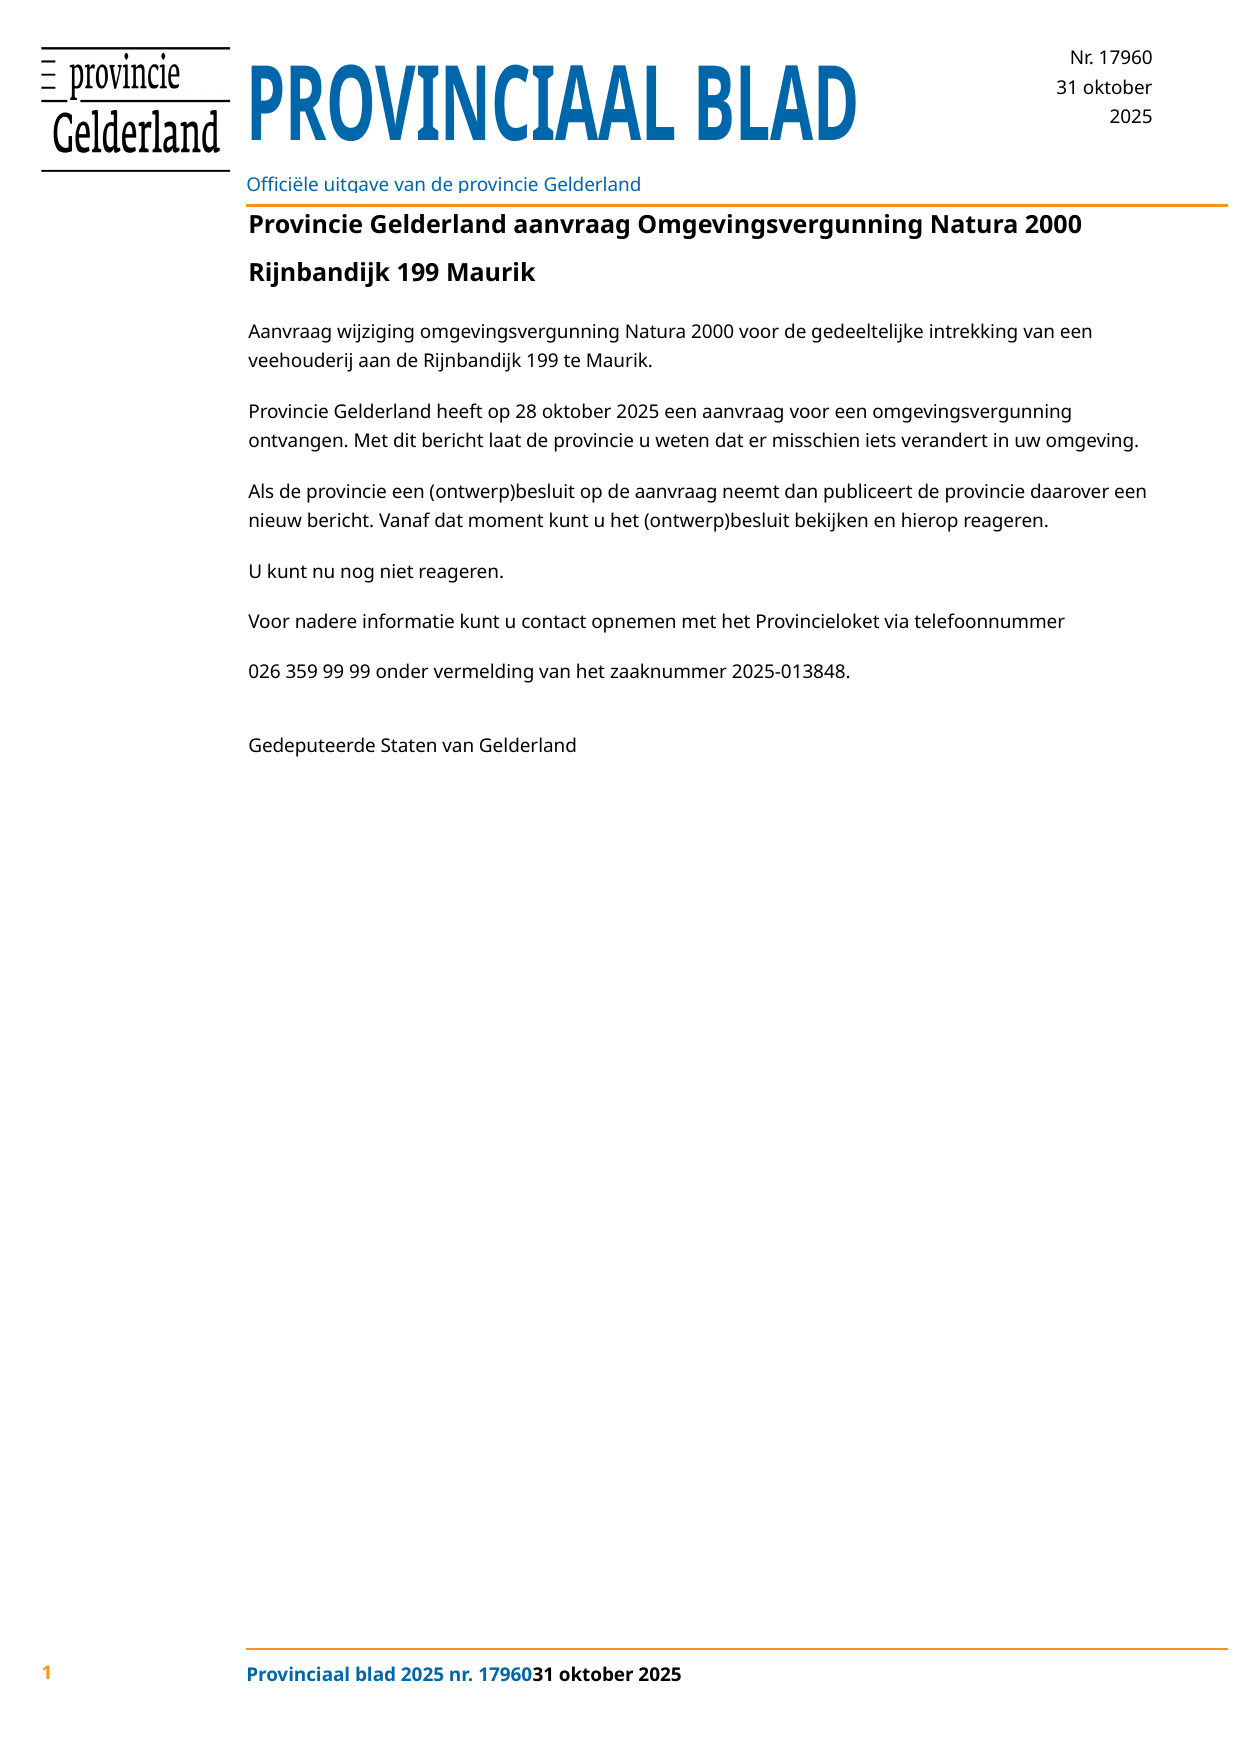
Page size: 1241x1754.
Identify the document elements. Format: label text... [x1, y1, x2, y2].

text Provincie Gelderland aanvraag Omgevingsvergunning Natura 2000 Rijnbandijk 199 Maurik [248, 207, 1152, 288]
text Provincie Gelderland heeft op 28 oktober 2025 een aanvraag voor een omgevingsvergunning ontvangen. Met dit bericht laat de provincie u weten dat er misschien iets verandert in uw omgeving. [248, 398, 1152, 453]
text Aanvraag wijziging omgevingsvergunning Natura 2000 voor de gedeeltelijke intrekking van een veehouderij aan de Rijnbandijk 199 te Maurik. [248, 318, 1152, 373]
text Voor nadere informatie kunt u contact opnemen met het Provincieloket via telefoonnummer [248, 608, 1152, 634]
picture [41, 47, 231, 172]
text 026 359 99 99 onder vermelding van het zaaknummer 2025-013848. [248, 659, 1152, 684]
text Gedeputeerde Staten van Gelderland [248, 732, 1152, 758]
text Als de provincie een (ontwerp)besluit op de aanvraag neemt dan publiceert de provincie daarover een nieuw bericht. Vanaf dat moment kunt u het (ontwerp)besluit bekijken en hierop reageren. [248, 478, 1152, 533]
text U kunt nu nog niet reageren. [248, 558, 1152, 584]
